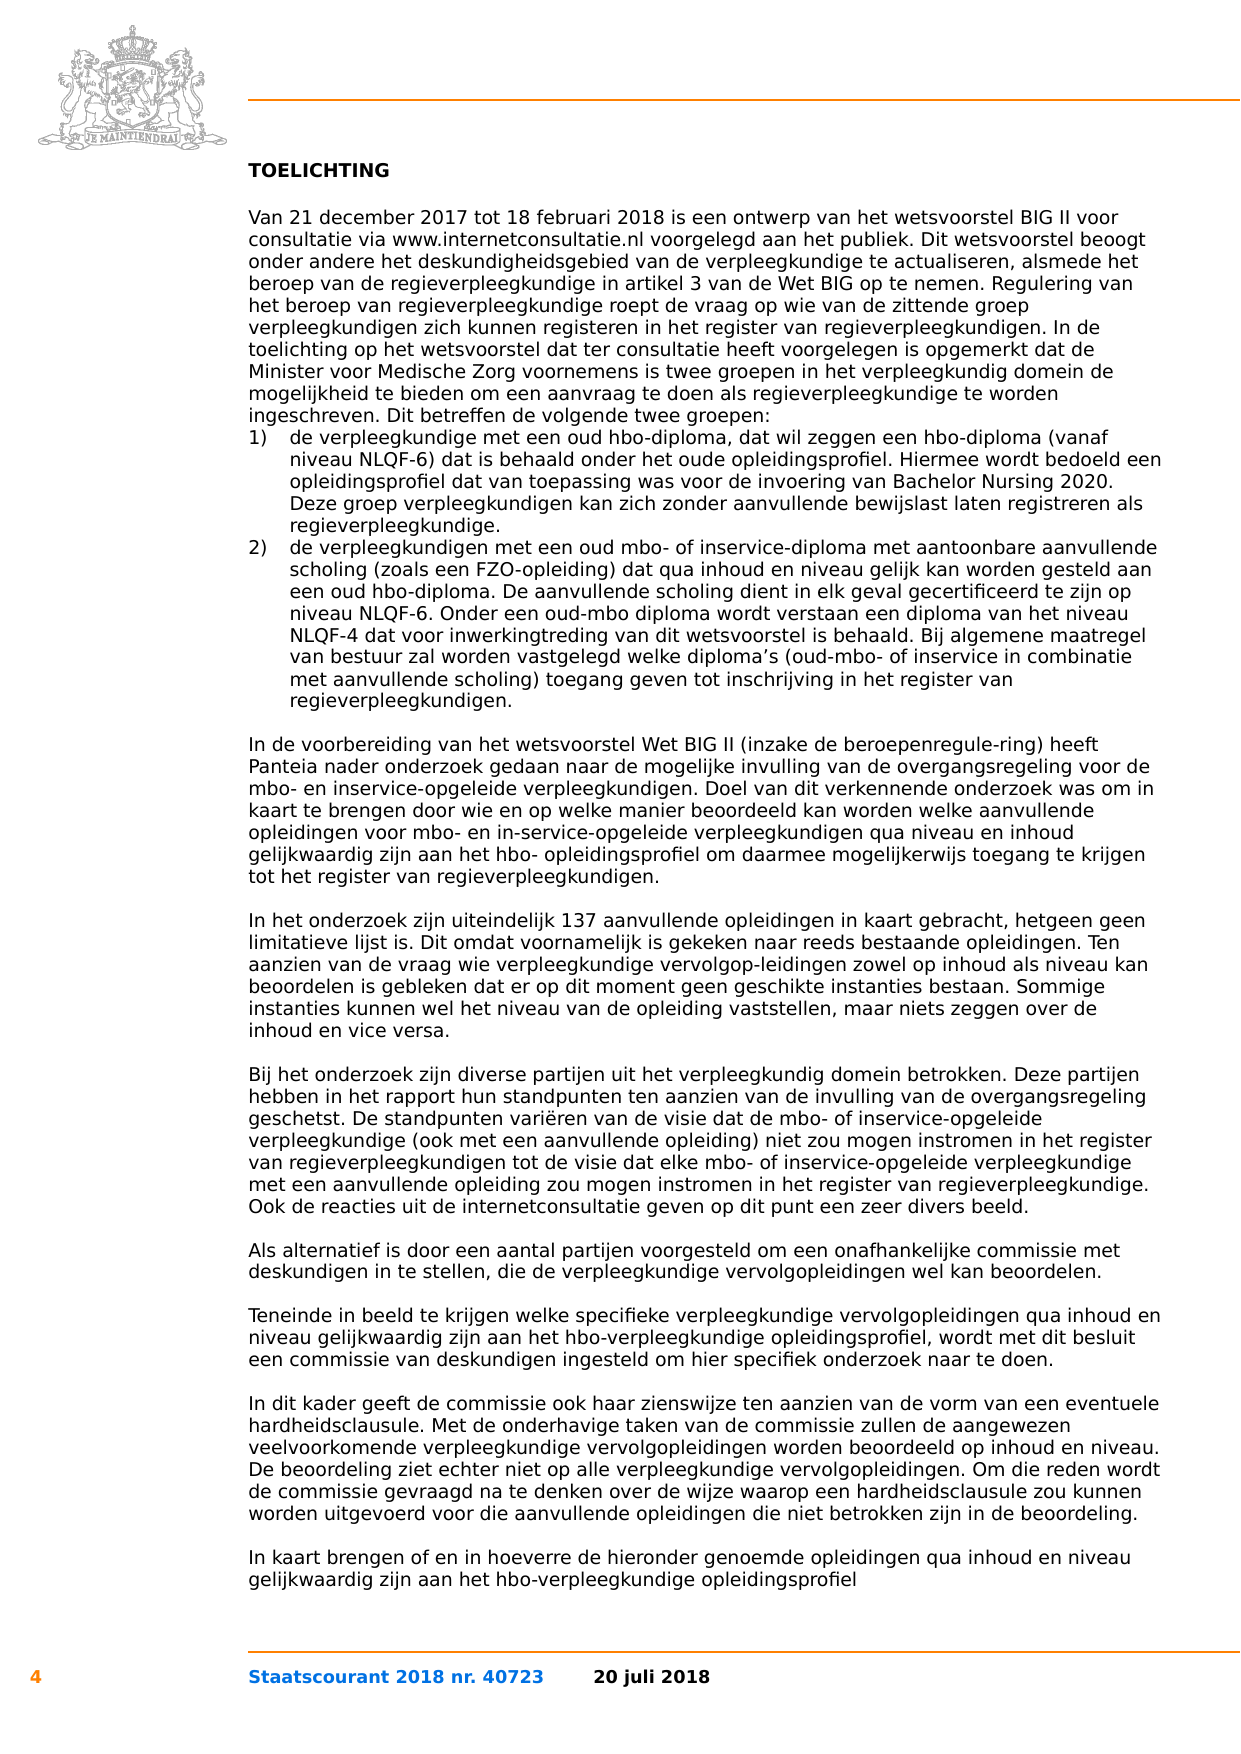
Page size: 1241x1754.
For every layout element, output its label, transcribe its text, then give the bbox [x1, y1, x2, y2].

text Bij het onderzoek zijn diverse partijen uit het verpleegkundig domein betrokken. Deze partijen hebben in het rapport hun standpunten ten aanzien van de invulling van de overgangsregeling geschetst. De standpunten variëren van de visie dat de mbo- of inservice-opgeleide verpleegkundige (ook met een aanvullende opleiding) niet zou mogen instromen in het register van regieverpleegkundigen tot de visie dat elke mbo- of inservice-opgeleide verpleegkundige met een aanvullende opleiding zou mogen instromen in het register van regieverpleegkundige. Ook de reacties uit de internetconsultatie geven op dit punt een zeer divers beeld. [248, 1064, 1163, 1218]
text In kaart brengen of en in hoeverre de hieronder genoemde opleidingen qua inhoud en niveau gelijkwaardig zijn aan het hbo-verpleegkundige opleidingsprofiel [248, 1547, 1163, 1591]
text Als alternatief is door een aantal partijen voorgesteld om een onafhankelijke commissie met deskundigen in te stellen, die de verpleegkundige vervolgopleidingen wel kan beoordelen. [248, 1239, 1163, 1283]
text In dit kader geeft de commissie ook haar zienswijze ten aanzien van de vorm van een eventuele hardheidsclausule. Met de onderhavige taken van de commissie zullen de aangewezen veelvoorkomende verpleegkundige vervolgopleidingen worden beoordeeld op inhoud en niveau. De beoordeling ziet echter niet op alle verpleegkundige vervolgopleidingen. Om die reden wordt de commissie gevraagd na te denken over de wijze waarop een hardheidsclausule zou kunnen worden uitgevoerd voor die aanvullende opleidingen die niet betrokken zijn in de beoordeling. [248, 1393, 1163, 1525]
subtitle TOELICHTING [248, 160, 1163, 182]
picture [38, 25, 227, 150]
text Teneinde in beeld te krijgen welke specifieke verpleegkundige vervolgopleidingen qua inhoud en niveau gelijkwaardig zijn aan het hbo-verpleegkundige opleidingsprofiel, wordt met dit besluit een commissie van deskundigen ingesteld om hier specifiek onderzoek naar te doen. [248, 1305, 1163, 1371]
text In de voorbereiding van het wetsvoorstel Wet BIG II (inzake de beroepenregule-ring) heeft Panteia nader onderzoek gedaan naar de mogelijke invulling van de overgangsregeling voor de mbo- en inservice-opgeleide verpleegkundigen. Doel van dit verkennende onderzoek was om in kaart te brengen door wie en op welke manier beoordeeld kan worden welke aanvullende opleidingen voor mbo- en in-service-opgeleide verpleegkundigen qua niveau en inhoud gelijkwaardig zijn aan het hbo- opleidingsprofiel om daarmee mogelijkerwijs toegang te krijgen tot het register van regieverpleegkundigen. [248, 734, 1163, 888]
text In het onderzoek zijn uiteindelijk 137 aanvullende opleidingen in kaart gebracht, hetgeen geen limitatieve lijst is. Dit omdat voornamelijk is gekeken naar reeds bestaande opleidingen. Ten aanzien van de vraag wie verpleegkundige vervolgop-leidingen zowel op inhoud als niveau kan beoordelen is gebleken dat er op dit moment geen geschikte instanties bestaan. Sommige instanties kunnen wel het niveau van de opleiding vaststellen, maar niets zeggen over de inhoud en vice versa. [248, 910, 1163, 1042]
text 2) de verpleegkundigen met een oud mbo- of inservice-diploma met aantoonbare aanvullende scholing (zoals een FZO-opleiding) dat qua inhoud en niveau gelijk kan worden gesteld aan een oud hbo-diploma. De aanvullende scholing dient in elk geval gecertificeerd te zijn op niveau NLQF-6. Onder een oud-mbo diploma wordt verstaan een diploma van het niveau NLQF-4 dat voor inwerkingtreding van dit wetsvoorstel is behaald. Bij algemene maatregel van bestuur zal worden vastgelegd welke diploma’s (oud-mbo- of inservice in combinatie met aanvullende scholing) toegang geven tot inschrijving in het register van regieverpleegkundigen. [248, 537, 1163, 712]
text 1) de verpleegkundige met een oud hbo-diploma, dat wil zeggen een hbo-diploma (vanaf niveau NLQF-6) dat is behaald onder het oude opleidingsprofiel. Hiermee wordt bedoeld een opleidingsprofiel dat van toepassing was voor de invoering van Bachelor Nursing 2020. Deze groep verpleegkundigen kan zich zonder aanvullende bewijslast laten registreren als regieverpleegkundige. [248, 427, 1163, 537]
text Van 21 december 2017 tot 18 februari 2018 is een ontwerp van het wetsvoorstel BIG II voor consultatie via www.internetconsultatie.nl voorgelegd aan het publiek. Dit wetsvoorstel beoogt onder andere het deskundigheidsgebied van de verpleegkundige te actualiseren, alsmede het beroep van de regieverpleegkundige in artikel 3 van de Wet BIG op te nemen. Regulering van het beroep van regieverpleegkundige roept de vraag op wie van de zittende groep verpleegkundigen zich kunnen registeren in het register van regieverpleegkundigen. In de toelichting op het wetsvoorstel dat ter consultatie heeft voorgelegen is opgemerkt dat de Minister voor Medische Zorg voornemens is twee groepen in het verpleegkundig domein de mogelijkheid te bieden om een aanvraag te doen als regieverpleegkundige te worden ingeschreven. Dit betreffen de volgende twee groepen: [248, 207, 1163, 427]
